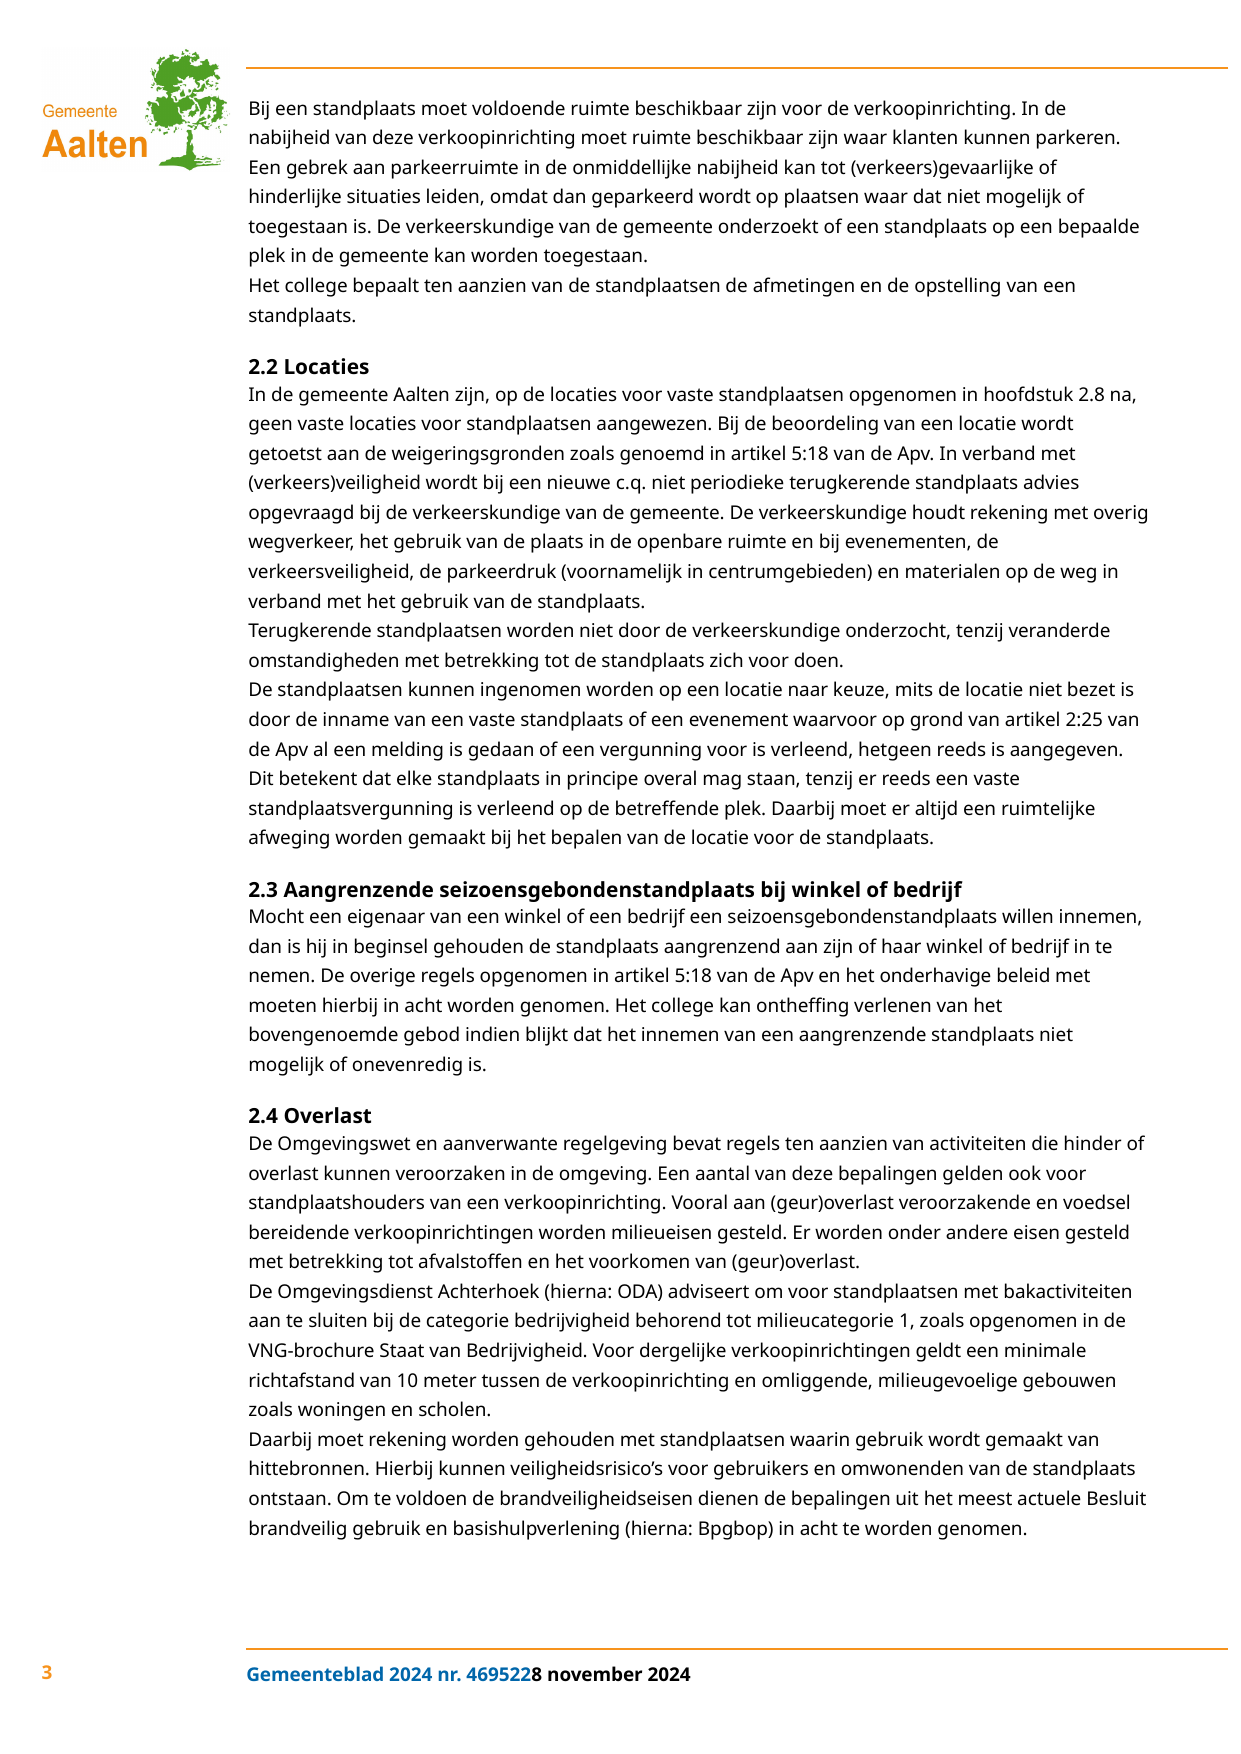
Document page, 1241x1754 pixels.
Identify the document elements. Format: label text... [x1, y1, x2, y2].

text In de gemeente Aalten zijn, op de locaties voor vaste standplaatsen opgenomen in hoofdstuk 2.8 na, geen vaste locaties voor standplaatsen aangewezen. Bij de beoordeling van een locatie wordt getoetst aan de weigeringsgronden zoals genoemd in artikel 5:18 van de Apv. In verband met (verkeers)veiligheid wordt bij een nieuwe c.q. niet periodieke terugkerende standplaats advies opgevraagd bij de verkeerskundige van de gemeente. De verkeerskundige houdt rekening met overig wegverkeer, het gebruik van de plaats in de openbare ruimte en bij evenementen, de verkeersveiligheid, de parkeerdruk (voornamelijk in centrumgebieden) en materialen op de weg in verband met het gebruik van de standplaats. [248, 381, 1152, 613]
text Daarbij moet rekening worden gehouden met standplaatsen waarin gebruik wordt gemaakt van hittebronnen. Hierbij kunnen veiligheidsrisico’s voor gebruikers en omwonenden van de standplaats ontstaan. Om te voldoen de brandveiligheidseisen dienen de bepalingen uit het meest actuele Besluit brandveilig gebruik en basishulpverlening (hierna: Bpgbop) in acht te worden genomen. [248, 1426, 1152, 1540]
text 2.2 Locaties [248, 352, 1152, 381]
text 2.4 Overlast [248, 1102, 1152, 1130]
text De Omgevingswet en aanverwante regelgeving bevat regels ten aanzien van activiteiten die hinder of overlast kunnen veroorzaken in de omgeving. Een aantal van deze bepalingen gelden ook voor standplaatshouders van een verkoopinrichting. Vooral aan (geur)overlast veroorzakende en voedsel bereidende verkoopinrichtingen worden milieueisen gesteld. Er worden onder andere eisen gesteld met betrekking tot afvalstoffen en het voorkomen van (geur)overlast. [248, 1130, 1152, 1274]
text Het college bepaalt ten aanzien van de standplaatsen de afmetingen en de opstelling van een standplaats. [248, 272, 1152, 328]
text Terugkerende standplaatsen worden niet door de verkeerskundige onderzocht, tenzij veranderde omstandigheden met betrekking tot de standplaats zich voor doen. [248, 617, 1152, 673]
text Bij een standplaats moet voldoende ruimte beschikbaar zijn voor de verkoopinrichting. In de nabijheid van deze verkoopinrichting moet ruimte beschikbaar zijn waar klanten kunnen parkeren. Een gebrek aan parkeerruimte in de onmiddellijke nabijheid kan tot (verkeers)gevaarlijke of hinderlijke situaties leiden, omdat dan geparkeerd wordt op plaatsen waar dat niet mogelijk of toegestaan is. De verkeerskundige van de gemeente onderzoekt of een standplaats op een bepaalde plek in de gemeente kan worden toegestaan. [248, 95, 1152, 268]
text Mocht een eigenaar van een winkel of een bedrijf een seizoensgebondenstandplaats willen innemen, dan is hij in beginsel gehouden de standplaats aangrenzend aan zijn of haar winkel of bedrijf in te nemen. De overige regels opgenomen in artikel 5:18 van de Apv en het onderhavige beleid met moeten hierbij in acht worden genomen. Het college kan ontheffing verlenen van het bovengenoemde gebod indien blijkt dat het innemen van een aangrenzende standplaats niet mogelijk of onevenredig is. [248, 903, 1152, 1077]
text Dit betekent dat elke standplaats in principe overal mag staan, tenzij er reeds een vaste standplaatsvergunning is verleend op de betreffende plek. Daarbij moet er altijd een ruimtelijke afweging worden gemaakt bij het bepalen van de locatie voor de standplaats. [248, 765, 1152, 850]
text De standplaatsen kunnen ingenomen worden op een locatie naar keuze, mits de locatie niet bezet is door de inname van een vaste standplaats of een evenement waarvoor op grond van artikel 2:25 van de Apv al een melding is gedaan of een vergunning voor is verleend, hetgeen reeds is aangegeven. [248, 677, 1152, 761]
picture [41, 47, 231, 172]
text De Omgevingsdienst Achterhoek (hierna: ODA) adviseert om voor standplaatsen met bakactiviteiten aan te sluiten bij de categorie bedrijvigheid behorend tot milieucategorie 1, zoals opgenomen in de VNG-brochure Staat van Bedrijvigheid. Voor dergelijke verkoopinrichtingen geldt een minimale richtafstand van 10 meter tussen de verkoopinrichting en omliggende, milieugevoelige gebouwen zoals woningen en scholen. [248, 1278, 1152, 1422]
text 2.3 Aangrenzende seizoensgebondenstandplaats bij winkel of bedrijf [248, 875, 1152, 903]
